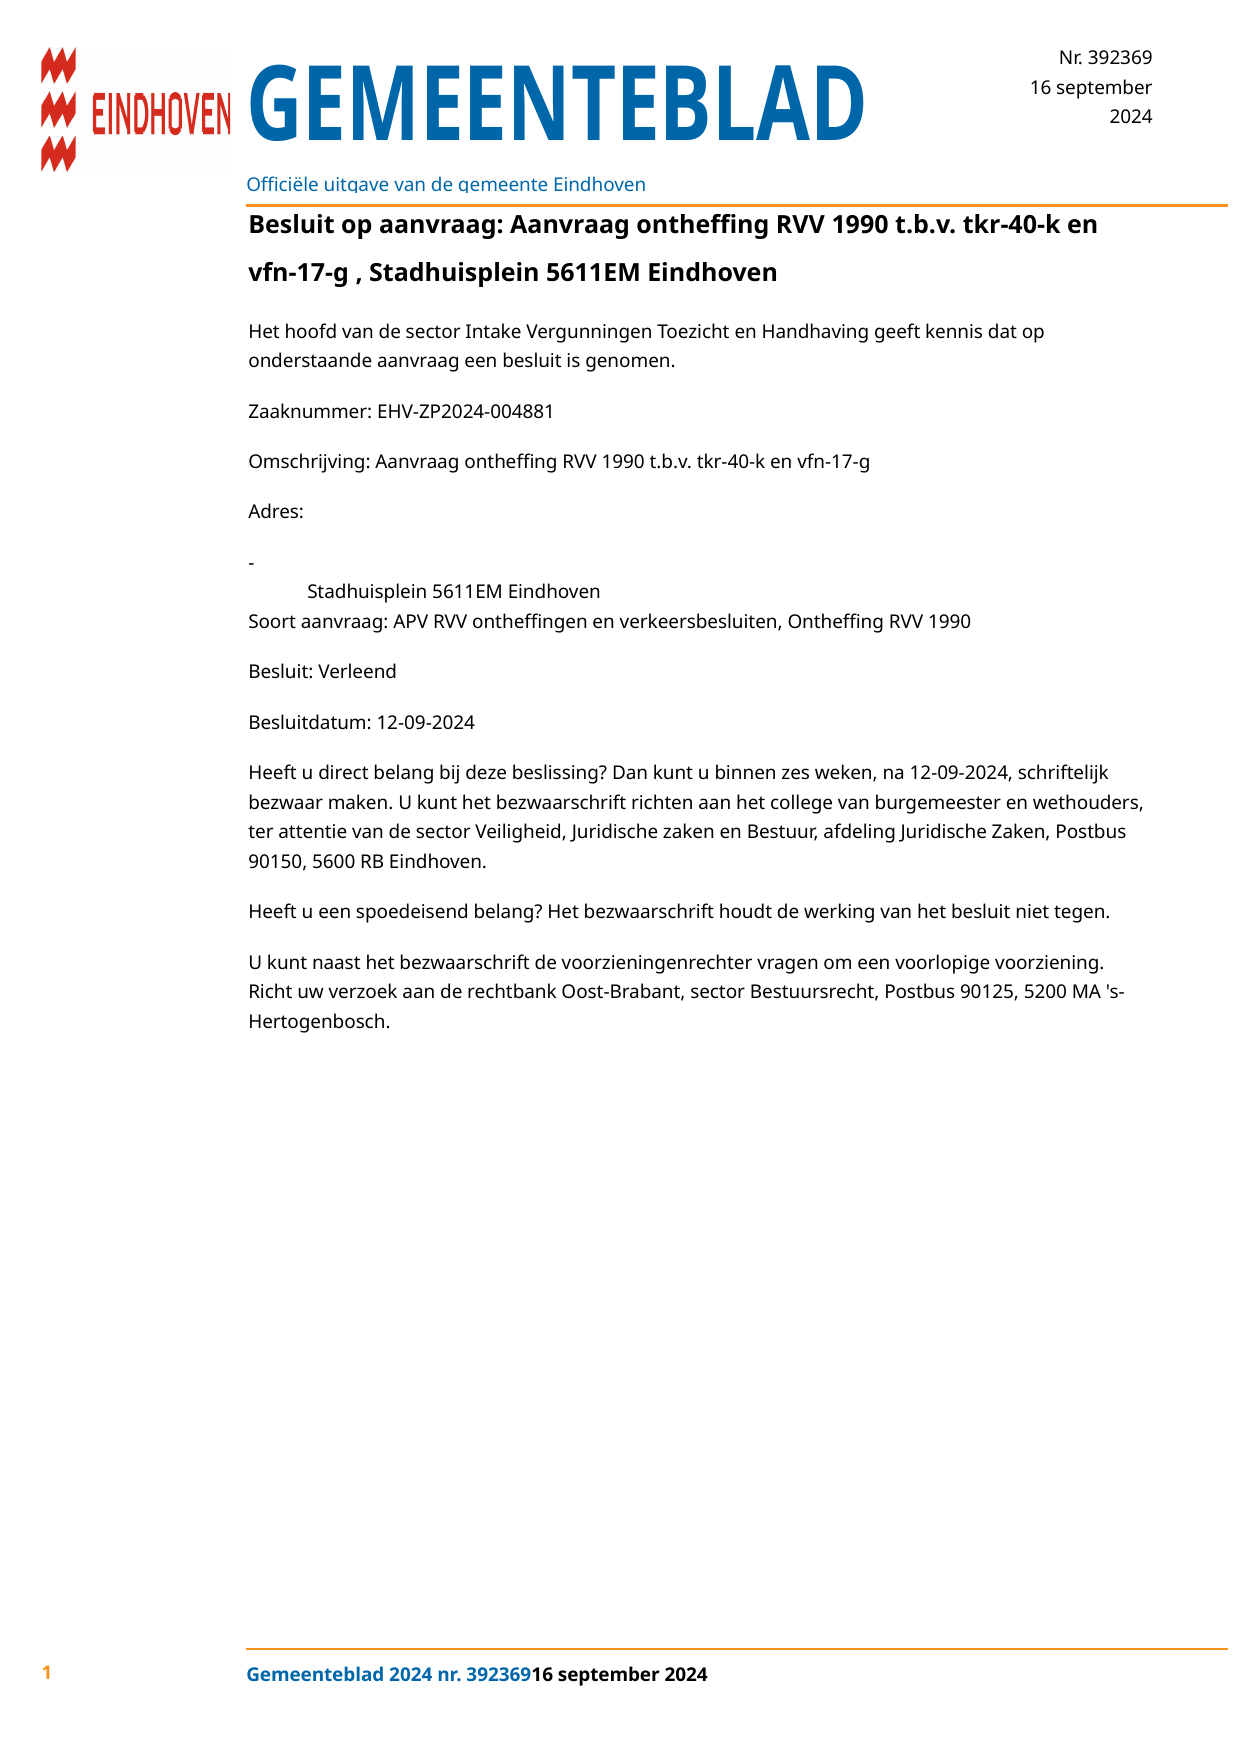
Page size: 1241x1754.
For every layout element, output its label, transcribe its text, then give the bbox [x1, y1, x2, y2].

text Zaaknummer: EHV-ZP2024-004881 [248, 398, 1152, 424]
text Soort aanvraag: APV RVV ontheffingen en verkeersbesluiten, Ontheffing RVV 1990 [248, 608, 1152, 634]
text Omschrijving: Aanvraag ontheffing RVV 1990 t.b.v. tkr-40-k en vfn-17-g [248, 448, 1152, 474]
picture [41, 47, 231, 172]
list Stadhuisplein 5611EM Eindhoven [248, 579, 1152, 604]
text Besluit op aanvraag: Aanvraag ontheffing RVV 1990 t.b.v. tkr-40-k en vfn-17-g , Stadhuisplein 5611EM Eindhoven [248, 207, 1152, 288]
text Besluit: Verleend [248, 659, 1152, 684]
text Heeft u direct belang bij deze beslissing? Dan kunt u binnen zes weken, na 12-09-2024, schriftelijk bezwaar maken. U kunt het bezwaarschrift richten aan het college van burgemeester en wethouders, ter attentie van de sector Veiligheid, Juridische zaken en Bestuur, afdeling Juridische Zaken, Postbus 90150, 5600 RB Eindhoven. [248, 759, 1152, 874]
text Het hoofd van de sector Intake Vergunningen Toezicht en Handhaving geeft kennis dat op onderstaande aanvraag een besluit is genomen. [248, 318, 1152, 373]
text Adres: [248, 499, 1152, 524]
text Besluitdatum: 12-09-2024 [248, 709, 1152, 735]
text U kunt naast het bezwaarschrift de voorzieningenrechter vragen om een voorlopige voorziening. Richt uw verzoek aan de rechtbank Oost-Brabant, sector Bestuursrecht, Postbus 90125, 5200 MA 's-Hertogenbosch. [248, 949, 1152, 1034]
text Heeft u een spoedeisend belang? Het bezwaarschrift houdt de werking van het besluit niet tegen. [248, 899, 1152, 924]
